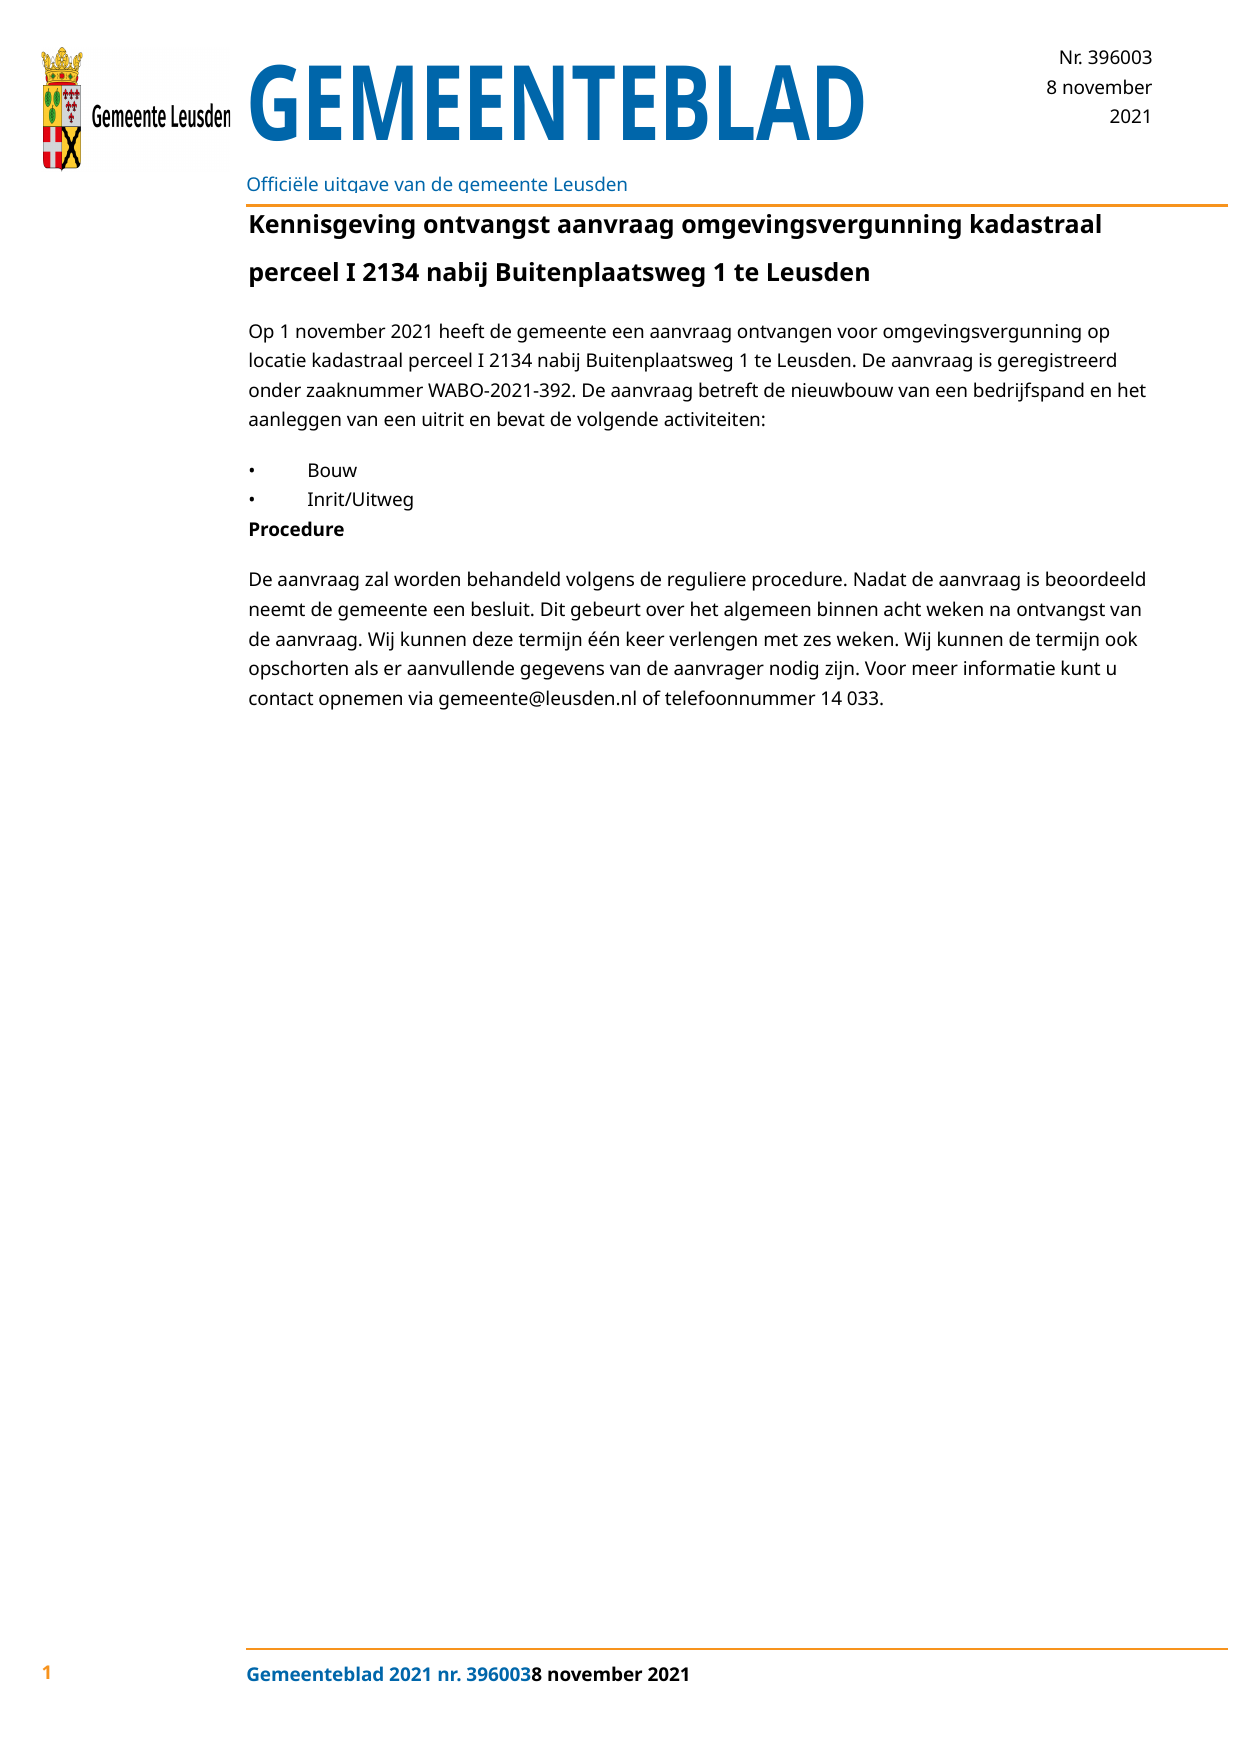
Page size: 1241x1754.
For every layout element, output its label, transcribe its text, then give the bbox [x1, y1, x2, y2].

picture [41, 47, 231, 172]
text Op 1 november 2021 heeft de gemeente een aanvraag ontvangen voor omgevingsvergunning op locatie kadastraal perceel I 2134 nabij Buitenplaatsweg 1 te Leusden. De aanvraag is geregistreerd onder zaaknummer WABO-2021-392. De aanvraag betreft de nieuwbouw van een bedrijfspand en het aanleggen van een uitrit en bevat de volgende activiteiten: [248, 318, 1152, 432]
text Kennisgeving ontvangst aanvraag omgevingsvergunning kadastraal perceel I 2134 nabij Buitenplaatsweg 1 te Leusden [248, 207, 1152, 288]
list Inrit/Uitweg [248, 487, 1152, 512]
text Procedure [248, 516, 1152, 542]
list Bouw [248, 457, 1152, 483]
text De aanvraag zal worden behandeld volgens de reguliere procedure. Nadat de aanvraag is beoordeeld neemt de gemeente een besluit. Dit gebeurt over het algemeen binnen acht weken na ontvangst van de aanvraag. Wij kunnen deze termijn één keer verlengen met zes weken. Wij kunnen de termijn ook opschorten als er aanvullende gegevens van de aanvrager nodig zijn. Voor meer informatie kunt u contact opnemen via gemeente@leusden.nl of telefoonnummer 14 033. [248, 567, 1152, 711]
